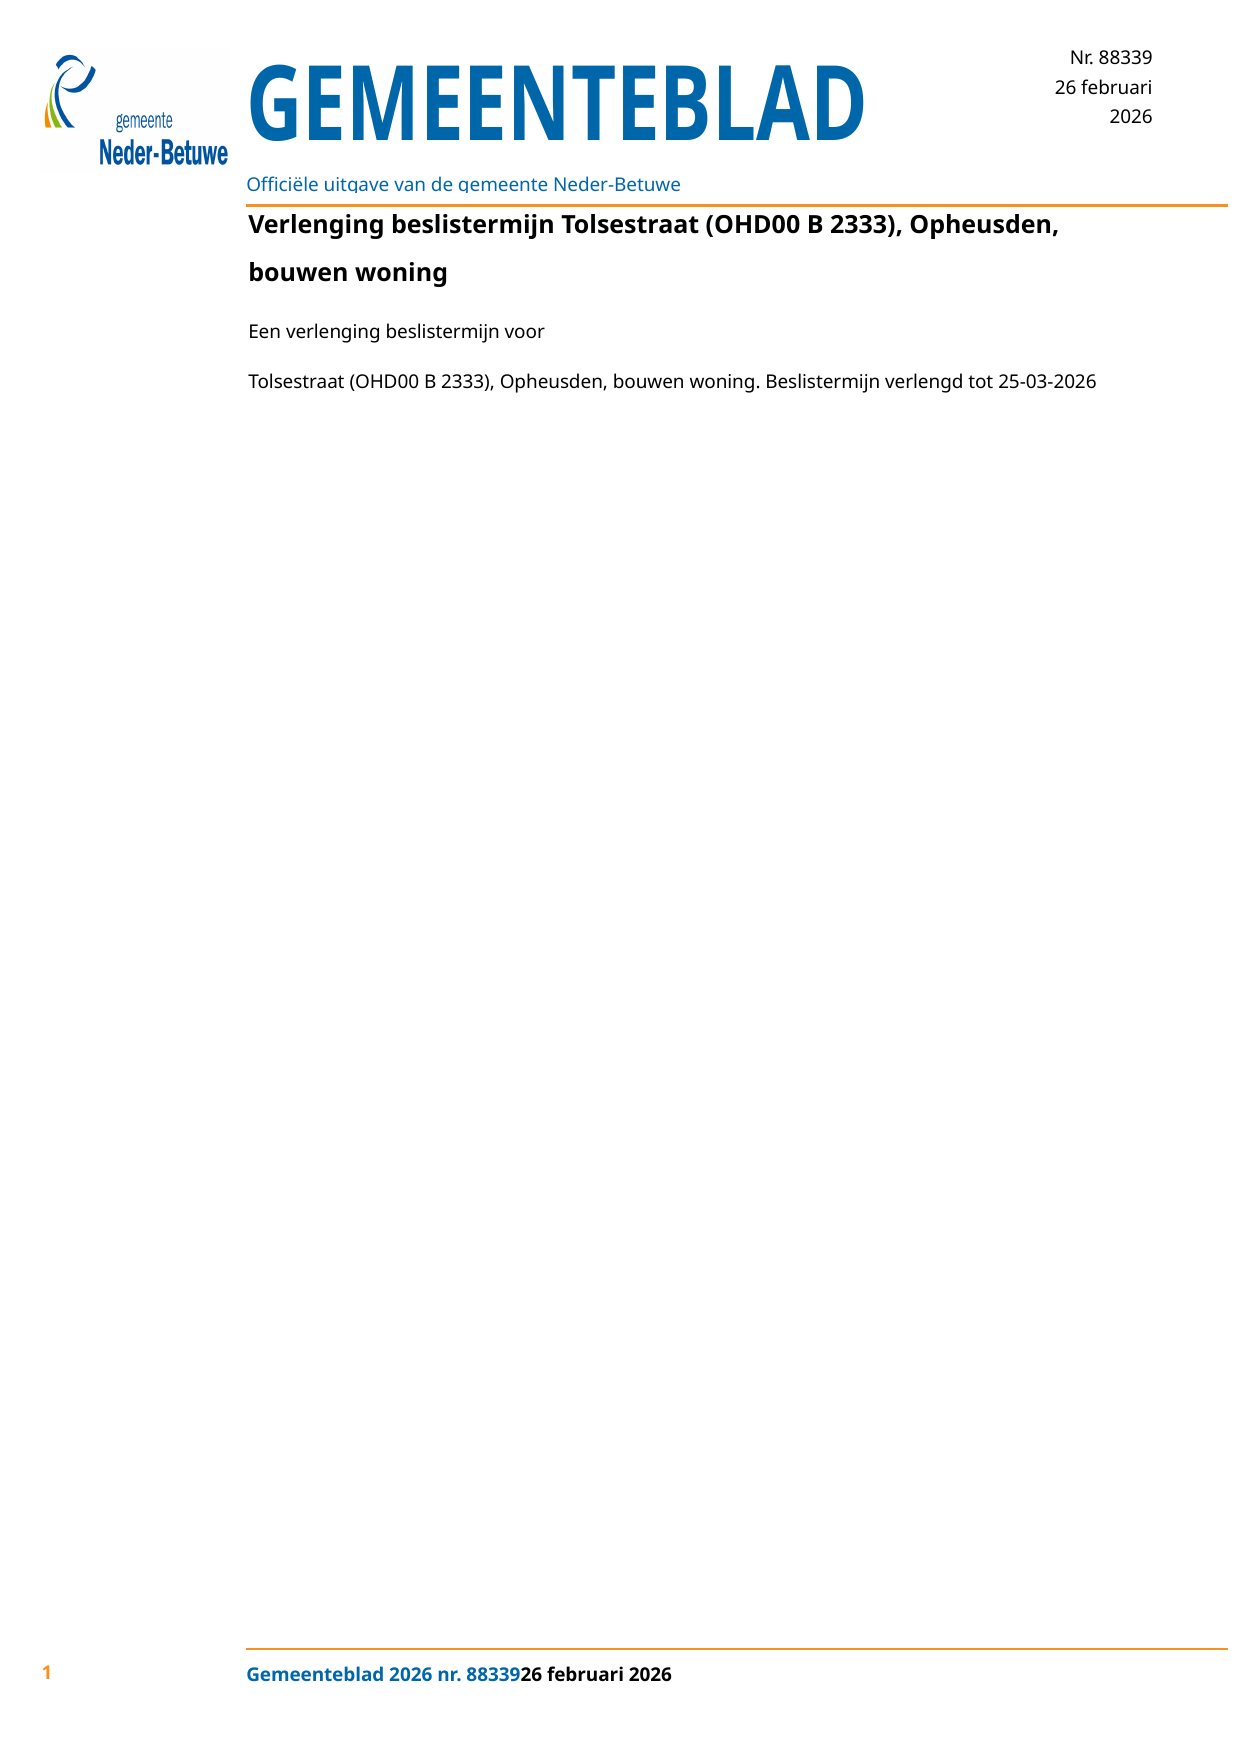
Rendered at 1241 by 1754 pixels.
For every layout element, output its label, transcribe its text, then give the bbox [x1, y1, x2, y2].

text Verlenging beslistermijn Tolsestraat (OHD00 B 2333), Opheusden, bouwen woning [248, 207, 1152, 288]
text Tolsestraat (OHD00 B 2333), Opheusden, bouwen woning. Beslistermijn verlengd tot 25-03-2026 [248, 368, 1152, 394]
picture [41, 47, 231, 172]
text Een verlenging beslistermijn voor [248, 318, 1152, 344]
